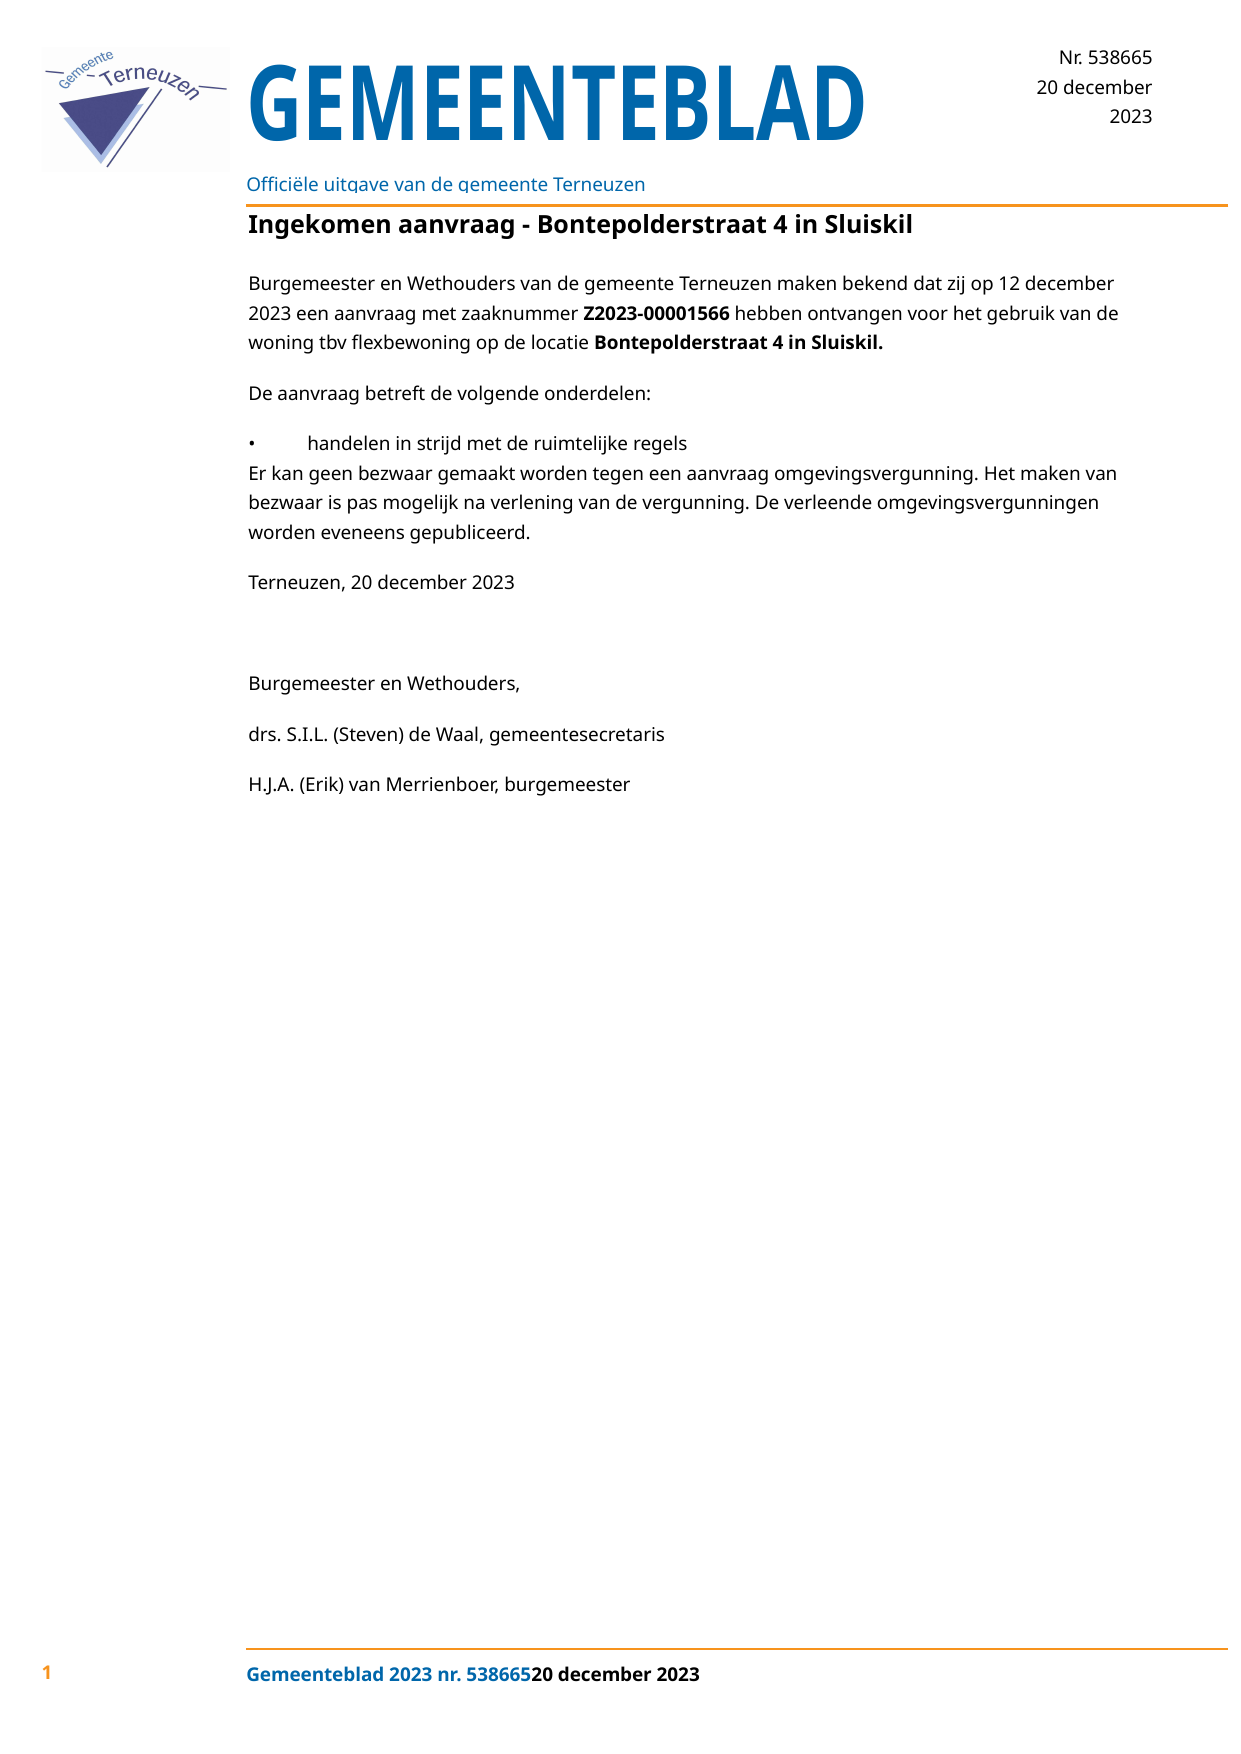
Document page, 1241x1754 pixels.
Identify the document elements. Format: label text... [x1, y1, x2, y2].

text Burgemeester en Wethouders, [248, 670, 1152, 696]
picture [41, 47, 231, 172]
text Terneuzen, 20 december 2023 [248, 569, 1152, 595]
text H.J.A. (Erik) van Merrienboer, burgemeester [248, 771, 1152, 797]
list handelen in strijd met de ruimtelijke regels [248, 430, 1152, 456]
text Er kan geen bezwaar gemaakt worden tegen een aanvraag omgevingsvergunning. Het maken van bezwaar is pas mogelijk na verlening van de vergunning. De verleende omgevingsvergunningen worden eveneens gepubliceerd. [248, 460, 1152, 545]
text De aanvraag betreft de volgende onderdelen: [248, 380, 1152, 406]
text drs. S.I.L. (Steven) de Waal, gemeentesecretaris [248, 721, 1152, 746]
text Burgemeester en Wethouders van de gemeente Terneuzen maken bekend dat zij op 12 december 2023 een aanvraag met zaaknummer Z2023-00001566 hebben ontvangen voor het gebruik van de woning tbv flexbewoning op de locatie Bontepolderstraat 4 in Sluiskil. [248, 270, 1152, 355]
text Ingekomen aanvraag - Bontepolderstraat 4 in Sluiskil [248, 207, 1152, 241]
